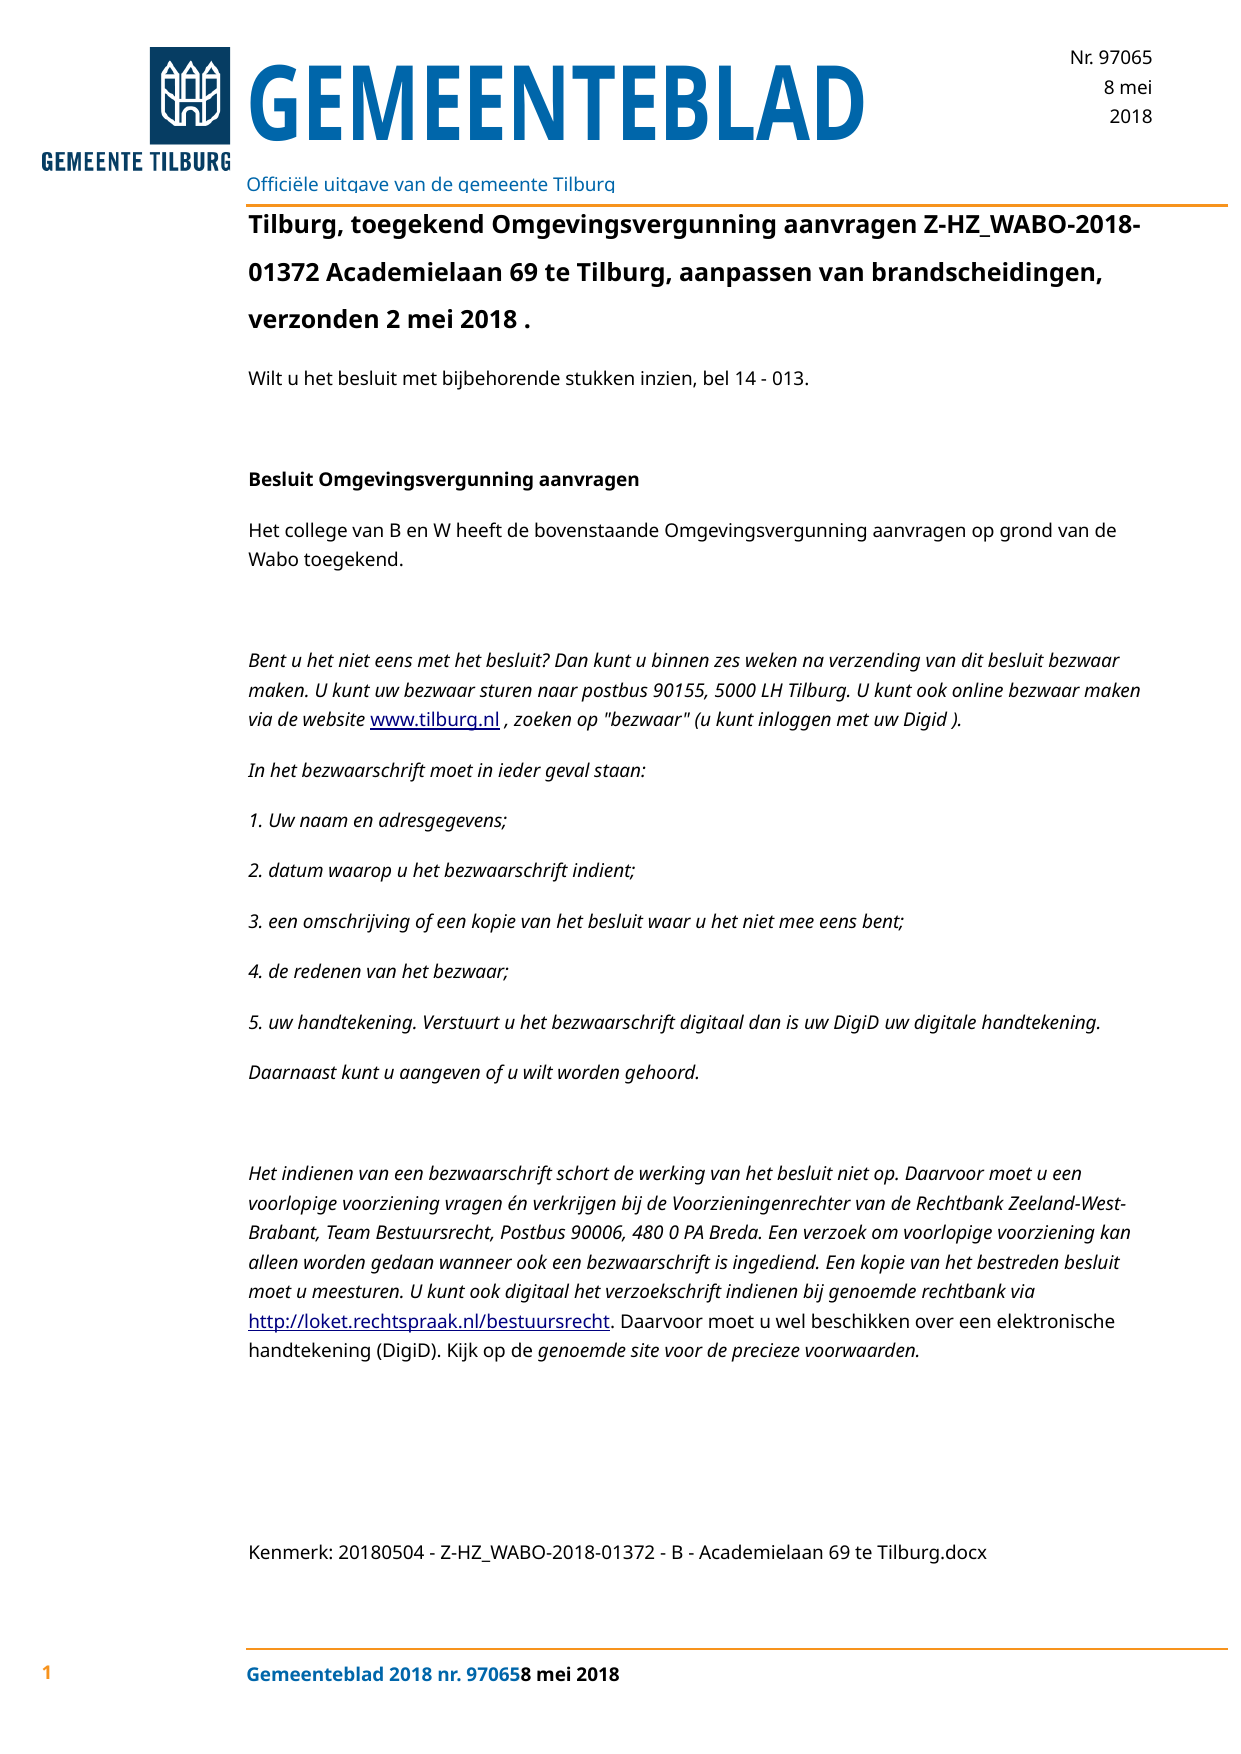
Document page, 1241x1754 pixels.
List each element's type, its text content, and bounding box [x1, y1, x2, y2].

text Tilburg, toegekend Omgevingsvergunning aanvragen Z-HZ_WABO-2018-01372 Academielaan 69 te Tilburg, aanpassen van brandscheidingen, verzonden 2 mei 2018 . [248, 207, 1152, 336]
picture [41, 47, 231, 172]
text Kenmerk: 20180504 - Z-HZ_WABO-2018-01372 - B - Academielaan 69 te Tilburg.docx [248, 1539, 1152, 1565]
text 3. een omschrijving of een kopie van het besluit waar u het niet mee eens bent; [248, 908, 1152, 934]
text Besluit Omgevingsvergunning aanvragen [248, 466, 1152, 492]
text In het bezwaarschrift moet in ieder geval staan: [248, 757, 1152, 782]
text Wilt u het besluit met bijbehorende stukken inzien, bel 14 - 013. [248, 366, 1152, 391]
text 1. Uw naam en adresgegevens; [248, 807, 1152, 833]
text 4. de redenen van het bezwaar; [248, 958, 1152, 984]
text 2. datum waarop u het bezwaarschrift indient; [248, 858, 1152, 883]
text Het college van B en W heeft de bovenstaande Omgevingsvergunning aanvragen op grond van de Wabo toegekend. [248, 517, 1152, 572]
text Daarnaast kunt u aangeven of u wilt worden gehoord. [248, 1059, 1152, 1085]
text Het indienen van een bezwaarschrift schort de werking van het besluit niet op. Daarvoor moet u een voorlopige voorziening vragen én verkrijgen bij de Voorzieningenrechter van de Rechtbank Zeeland-West-Brabant, Team Bestuursrecht, Postbus 90006, 480 0 PA Breda. Een verzoek om voorlopige voorziening kan alleen worden gedaan wanneer ook een bezwaarschrift is ingediend. Een kopie van het bestreden besluit moet u meesturen. U kunt ook digitaal het verzoekschrift indienen bij genoemde rechtbank via http://loket.rechtspraak.nl/bestuursrecht. Daarvoor moet u wel beschikken over een elektronische handtekening (DigiD). Kijk op de genoemde site voor de precieze voorwaarden. [248, 1160, 1152, 1363]
text Bent u het niet eens met het besluit? Dan kunt u binnen zes weken na verzending van dit besluit bezwaar maken. U kunt uw bezwaar sturen naar postbus 90155, 5000 LH Tilburg. U kunt ook online bezwaar maken via de website www.tilburg.nl , zoeken op "bezwaar" (u kunt inloggen met uw Digid ). [248, 647, 1152, 732]
text 5. uw handtekening. Verstuurt u het bezwaarschrift digitaal dan is uw DigiD uw digitale handtekening. [248, 1009, 1152, 1034]
